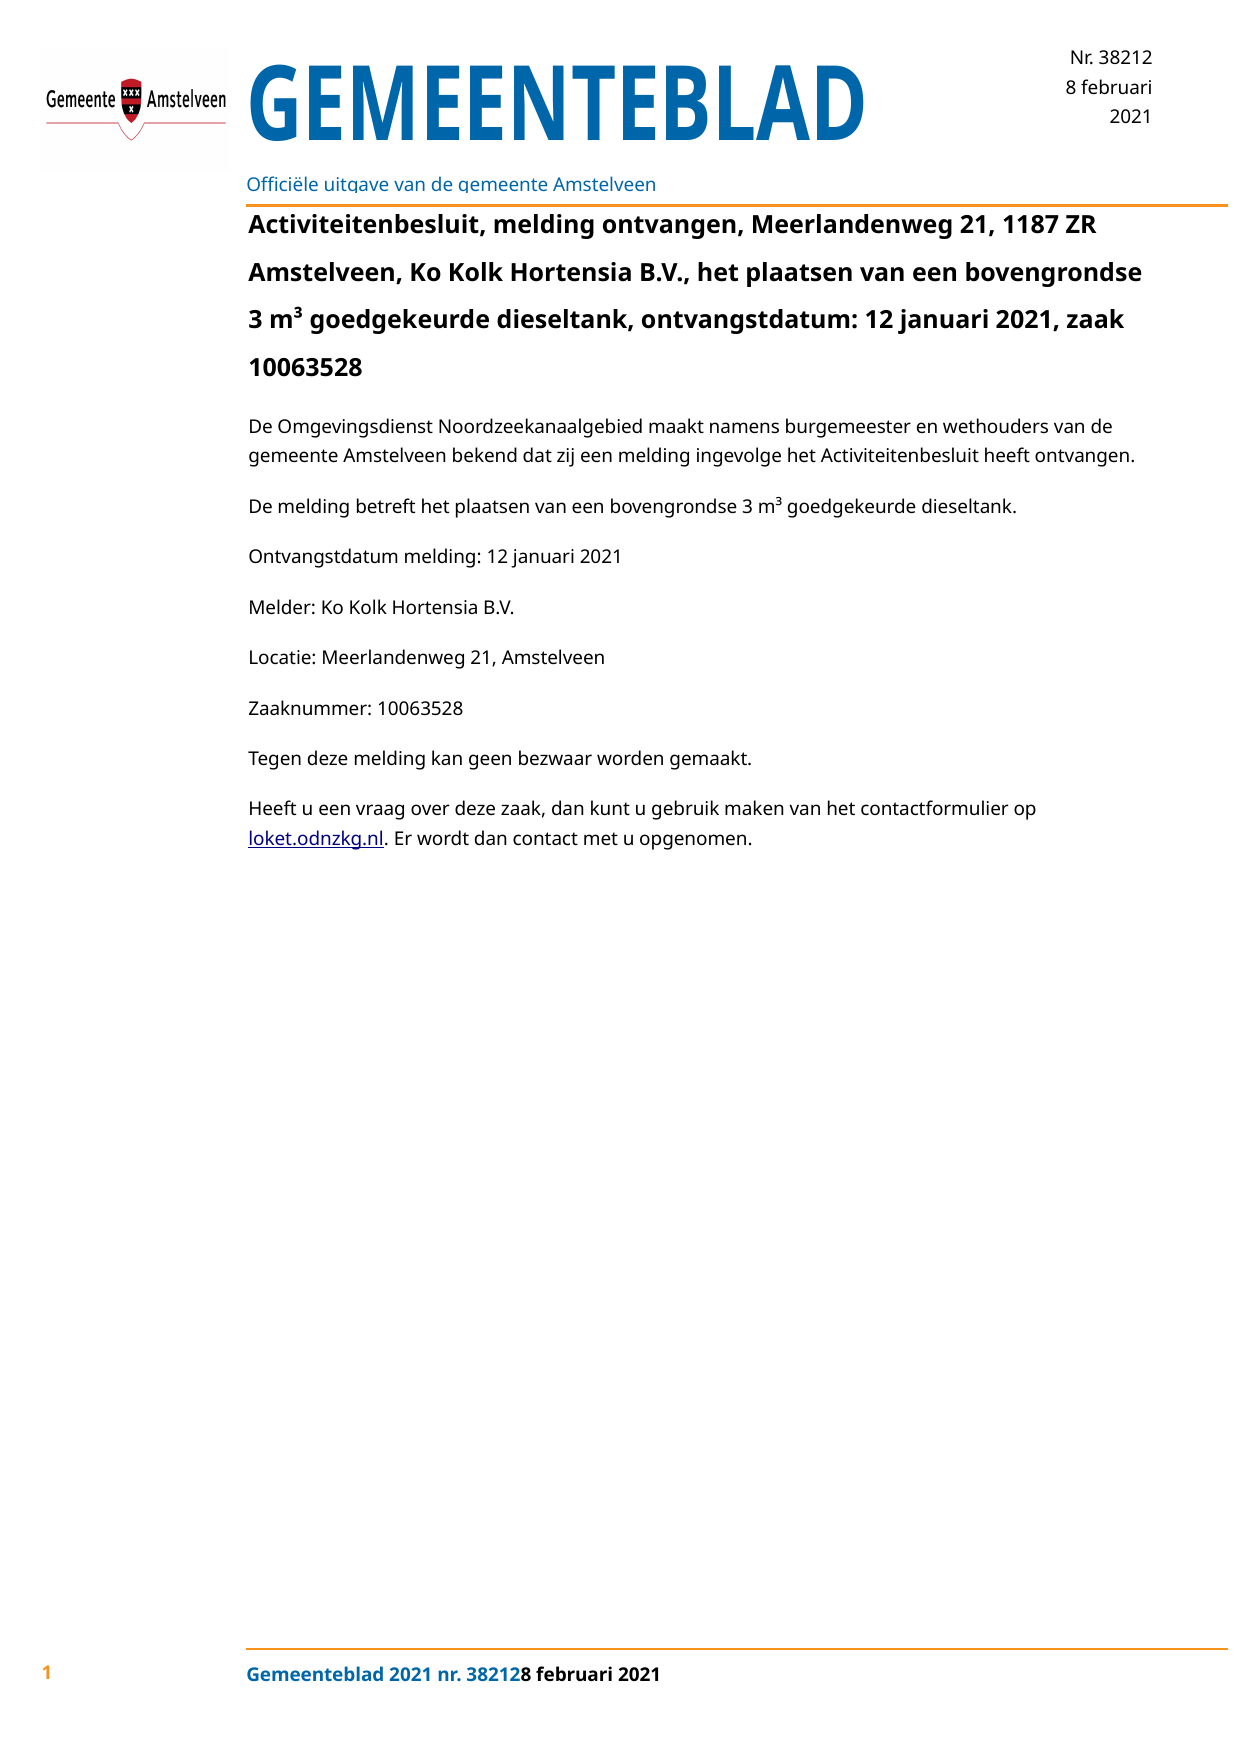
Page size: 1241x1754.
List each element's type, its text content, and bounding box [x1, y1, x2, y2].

text Heeft u een vraag over deze zaak, dan kunt u gebruik maken van het contactformulier op loket.odnzkg.nl. Er wordt dan contact met u opgenomen. [248, 796, 1152, 851]
text Tegen deze melding kan geen bezwaar worden gemaakt. [248, 745, 1152, 771]
text Melder: Ko Kolk Hortensia B.V. [248, 594, 1152, 620]
text De Omgevingsdienst Noordzeekanaalgebied maakt namens burgemeester en wethouders van de gemeente Amstelveen bekend dat zij een melding ingevolge het Activiteitenbesluit heeft ontvangen. [248, 413, 1152, 468]
picture [41, 47, 231, 172]
text Ontvangstdatum melding: 12 januari 2021 [248, 543, 1152, 569]
text De melding betreft het plaatsen van een bovengrondse 3 m³ goedgekeurde dieseltank. [248, 493, 1152, 519]
text Locatie: Meerlandenweg 21, Amstelveen [248, 644, 1152, 670]
text Activiteitenbesluit, melding ontvangen, Meerlandenweg 21, 1187 ZR Amstelveen, Ko Kolk Hortensia B.V., het plaatsen van een bovengrondse 3 m³ goedgekeurde dieseltank, ontvangstdatum: 12 januari 2021, zaak 10063528 [248, 207, 1152, 384]
text Zaaknummer: 10063528 [248, 695, 1152, 721]
